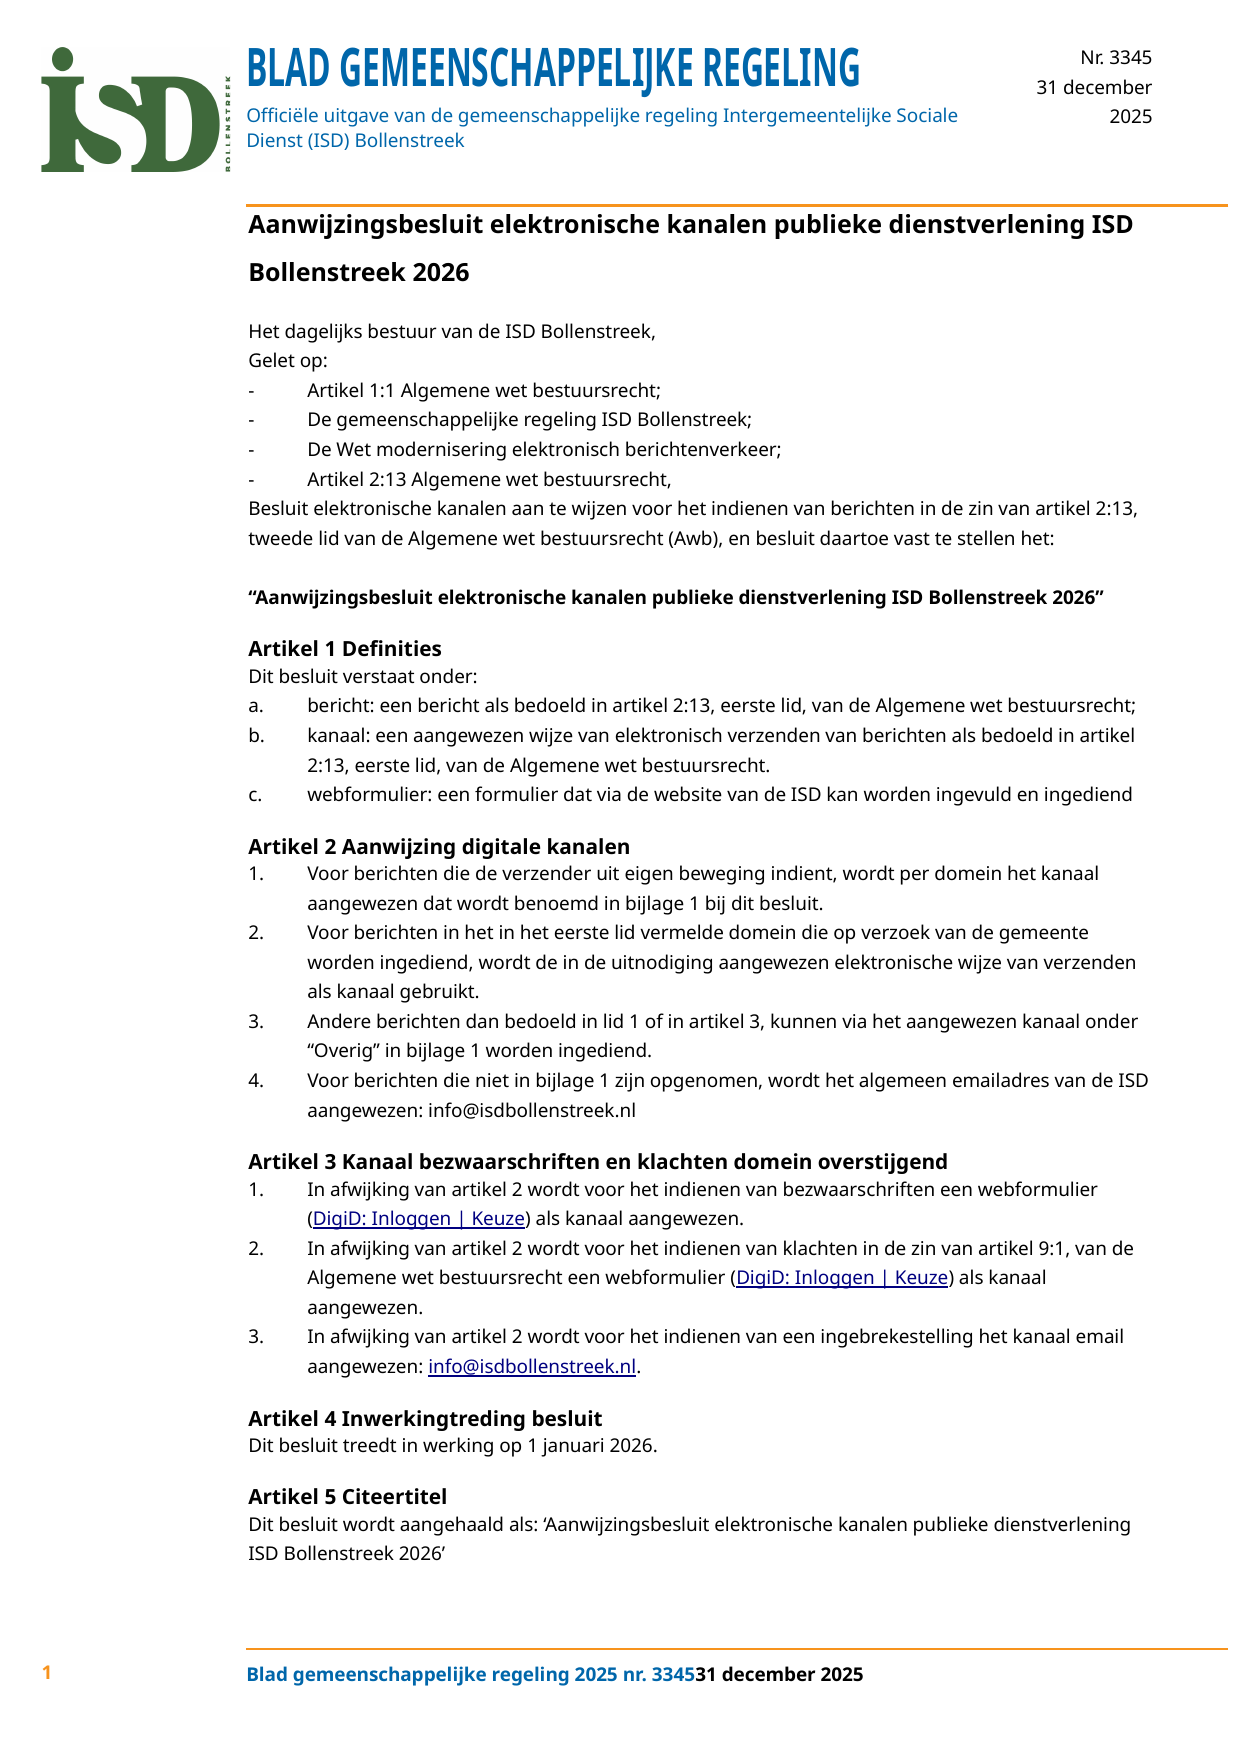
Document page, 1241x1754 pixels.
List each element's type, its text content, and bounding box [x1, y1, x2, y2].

list Voor berichten in het in het eerste lid vermelde domein die op verzoek van de gemeente worden ingediend, wordt de in de uitnodiging aangewezen elektronische wijze van verzenden als kanaal gebruikt. [248, 919, 1152, 1004]
list De Wet modernisering elektronisch berichtenverkeer; [248, 436, 1152, 462]
list bericht: een bericht als bedoeld in artikel 2:13, eerste lid, van de Algemene wet bestuursrecht; [248, 693, 1152, 718]
list webformulier: een formulier dat via de website van de ISD kan worden ingevuld en ingediend [248, 781, 1152, 807]
text Het dagelijks bestuur van de ISD Bollenstreek, [248, 318, 1152, 344]
text Artikel 3 Kanaal bezwaarschriften en klachten domein overstijgend [248, 1147, 1152, 1176]
list kanaal: een aangewezen wijze van elektronisch verzenden van berichten als bedoeld in artikel 2:13, eerste lid, van de Algemene wet bestuursrecht. [248, 722, 1152, 777]
text “Aanwijzingsbesluit elektronische kanalen publieke dienstverlening ISD Bollenstreek 2026” [248, 584, 1152, 610]
list In afwijking van artikel 2 wordt voor het indienen van bezwaarschriften een webformulier (DigiD: Inloggen | Keuze) als kanaal aangewezen. [248, 1176, 1152, 1231]
picture [41, 47, 231, 172]
list Voor berichten die niet in bijlage 1 zijn opgenomen, wordt het algemeen emailadres van de ISD aangewezen: info@isdbollenstreek.nl [248, 1067, 1152, 1123]
text Besluit elektronische kanalen aan te wijzen voor het indienen van berichten in de zin van artikel 2:13, tweede lid van de Algemene wet bestuursrecht (Awb), en besluit daartoe vast te stellen het: [248, 495, 1152, 551]
list In afwijking van artikel 2 wordt voor het indienen van een ingebrekestelling het kanaal email aangewezen: info@isdbollenstreek.nl. [248, 1324, 1152, 1379]
list Artikel 2:13 Algemene wet bestuursrecht, [248, 466, 1152, 492]
text Aanwijzingsbesluit elektronische kanalen publieke dienstverlening ISD Bollenstreek 2026 [248, 207, 1152, 288]
text Artikel 4 Inwerkingtreding besluit [248, 1404, 1152, 1432]
list Andere berichten dan bedoeld in lid 1 of in artikel 3, kunnen via het aangewezen kanaal onder “Overig” in bijlage 1 worden ingediend. [248, 1008, 1152, 1063]
text Dit besluit verstaat onder: [248, 663, 1152, 689]
list In afwijking van artikel 2 wordt voor het indienen van klachten in de zin van artikel 9:1, van de Algemene wet bestuursrecht een webformulier (DigiD: Inloggen | Keuze) als kanaal aangewezen. [248, 1235, 1152, 1320]
text Artikel 1 Definities [248, 634, 1152, 663]
list De gemeenschappelijke regeling ISD Bollenstreek; [248, 407, 1152, 432]
list Voor berichten die de verzender uit eigen beweging indient, wordt per domein het kanaal aangewezen dat wordt benoemd in bijlage 1 bij dit besluit. [248, 860, 1152, 916]
list Artikel 1:1 Algemene wet bestuursrecht; [248, 377, 1152, 403]
text Dit besluit treedt in werking op 1 januari 2026. [248, 1432, 1152, 1458]
text Dit besluit wordt aangehaald als: ‘Aanwijzingsbesluit elektronische kanalen publieke dienstverlening ISD Bollenstreek 2026’ [248, 1511, 1152, 1566]
text Gelet op: [248, 347, 1152, 373]
text Artikel 2 Aanwijzing digitale kanalen [248, 832, 1152, 860]
text Artikel 5 Citeertitel [248, 1482, 1152, 1511]
